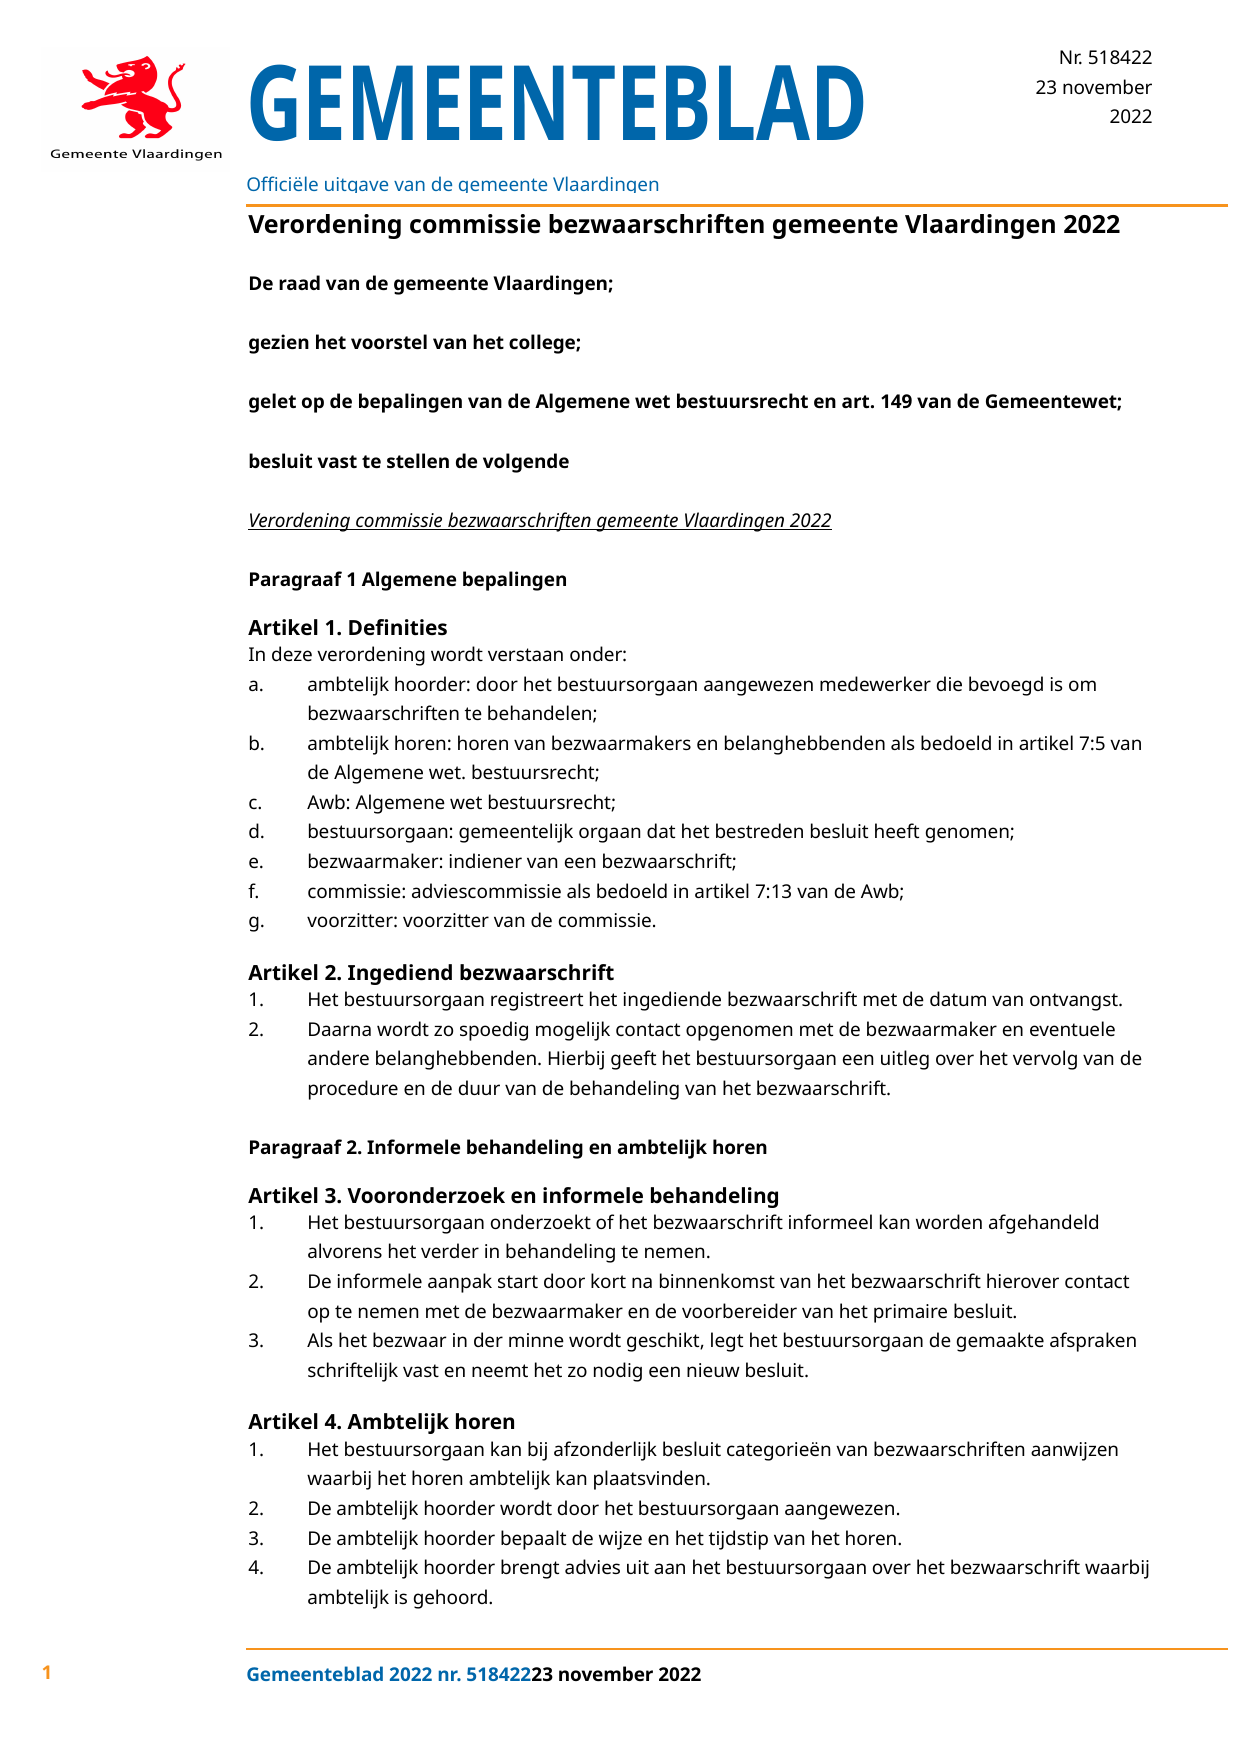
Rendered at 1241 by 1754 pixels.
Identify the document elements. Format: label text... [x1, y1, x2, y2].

list De ambtelijk hoorder brengt advies uit aan het bestuursorgaan over het bezwaarschrift waarbij ambtelijk is gehoord. [248, 1554, 1152, 1609]
text Paragraaf 2. Informele behandeling en ambtelijk horen [248, 1134, 1152, 1160]
text gezien het voorstel van het college; [248, 329, 1152, 355]
list Het bestuursorgaan registreert het ingediende bezwaarschrift met de datum van ontvangst. [248, 986, 1152, 1012]
list Awb: Algemene wet bestuursrecht; [248, 789, 1152, 815]
text Artikel 1. Definities [248, 613, 1152, 641]
list ambtelijk hoorder: door het bestuursorgaan aangewezen medewerker die bevoegd is om bezwaarschriften te behandelen; [248, 671, 1152, 726]
list commissie: adviescommissie als bedoeld in artikel 7:13 van de Awb; [248, 878, 1152, 903]
list Als het bezwaar in der minne wordt geschikt, legt het bestuursorgaan de gemaakte afspraken schriftelijk vast en neemt het zo nodig een nieuw besluit. [248, 1327, 1152, 1383]
picture [41, 47, 231, 172]
list Het bestuursorgaan onderzoekt of het bezwaarschrift informeel kan worden afgehandeld alvorens het verder in behandeling te nemen. [248, 1209, 1152, 1264]
text Paragraaf 1 Algemene bepalingen [248, 566, 1152, 592]
text besluit vast te stellen de volgende [248, 448, 1152, 473]
list De ambtelijk hoorder bepaalt de wijze en het tijdstip van het horen. [248, 1525, 1152, 1550]
list voorzitter: voorzitter van de commissie. [248, 907, 1152, 933]
text Verordening commissie bezwaarschriften gemeente Vlaardingen 2022 [248, 507, 1152, 533]
text gelet op de bepalingen van de Algemene wet bestuursrecht en art. 149 van de Gemeentewet; [248, 389, 1152, 414]
text Verordening commissie bezwaarschriften gemeente Vlaardingen 2022 [248, 207, 1152, 241]
list Het bestuursorgaan kan bij afzonderlijk besluit categorieën van bezwaarschriften aanwijzen waarbij het horen ambtelijk kan plaatsvinden. [248, 1436, 1152, 1491]
text Artikel 4. Ambtelijk horen [248, 1407, 1152, 1436]
text In deze verordening wordt verstaan onder: [248, 641, 1152, 667]
text Artikel 2. Ingediend bezwaarschrift [248, 958, 1152, 986]
text Artikel 3. Vooronderzoek en informele behandeling [248, 1181, 1152, 1209]
list Daarna wordt zo spoedig mogelijk contact opgenomen met de bezwaarmaker en eventuele andere belanghebbenden. Hierbij geeft het bestuursorgaan een uitleg over het vervolg van de procedure en de duur van de behandeling van het bezwaarschrift. [248, 1016, 1152, 1101]
list bezwaarmaker: indiener van een bezwaarschrift; [248, 848, 1152, 874]
list De informele aanpak start door kort na binnenkomst van het bezwaarschrift hierover contact op te nemen met de bezwaarmaker en de voorbereider van het primaire besluit. [248, 1268, 1152, 1324]
text De raad van de gemeente Vlaardingen; [248, 270, 1152, 296]
list De ambtelijk hoorder wordt door het bestuursorgaan aangewezen. [248, 1495, 1152, 1521]
list ambtelijk horen: horen van bezwaarmakers en belanghebbenden als bedoeld in artikel 7:5 van de Algemene wet. bestuursrecht; [248, 730, 1152, 785]
list bestuursorgaan: gemeentelijk orgaan dat het bestreden besluit heeft genomen; [248, 819, 1152, 844]
